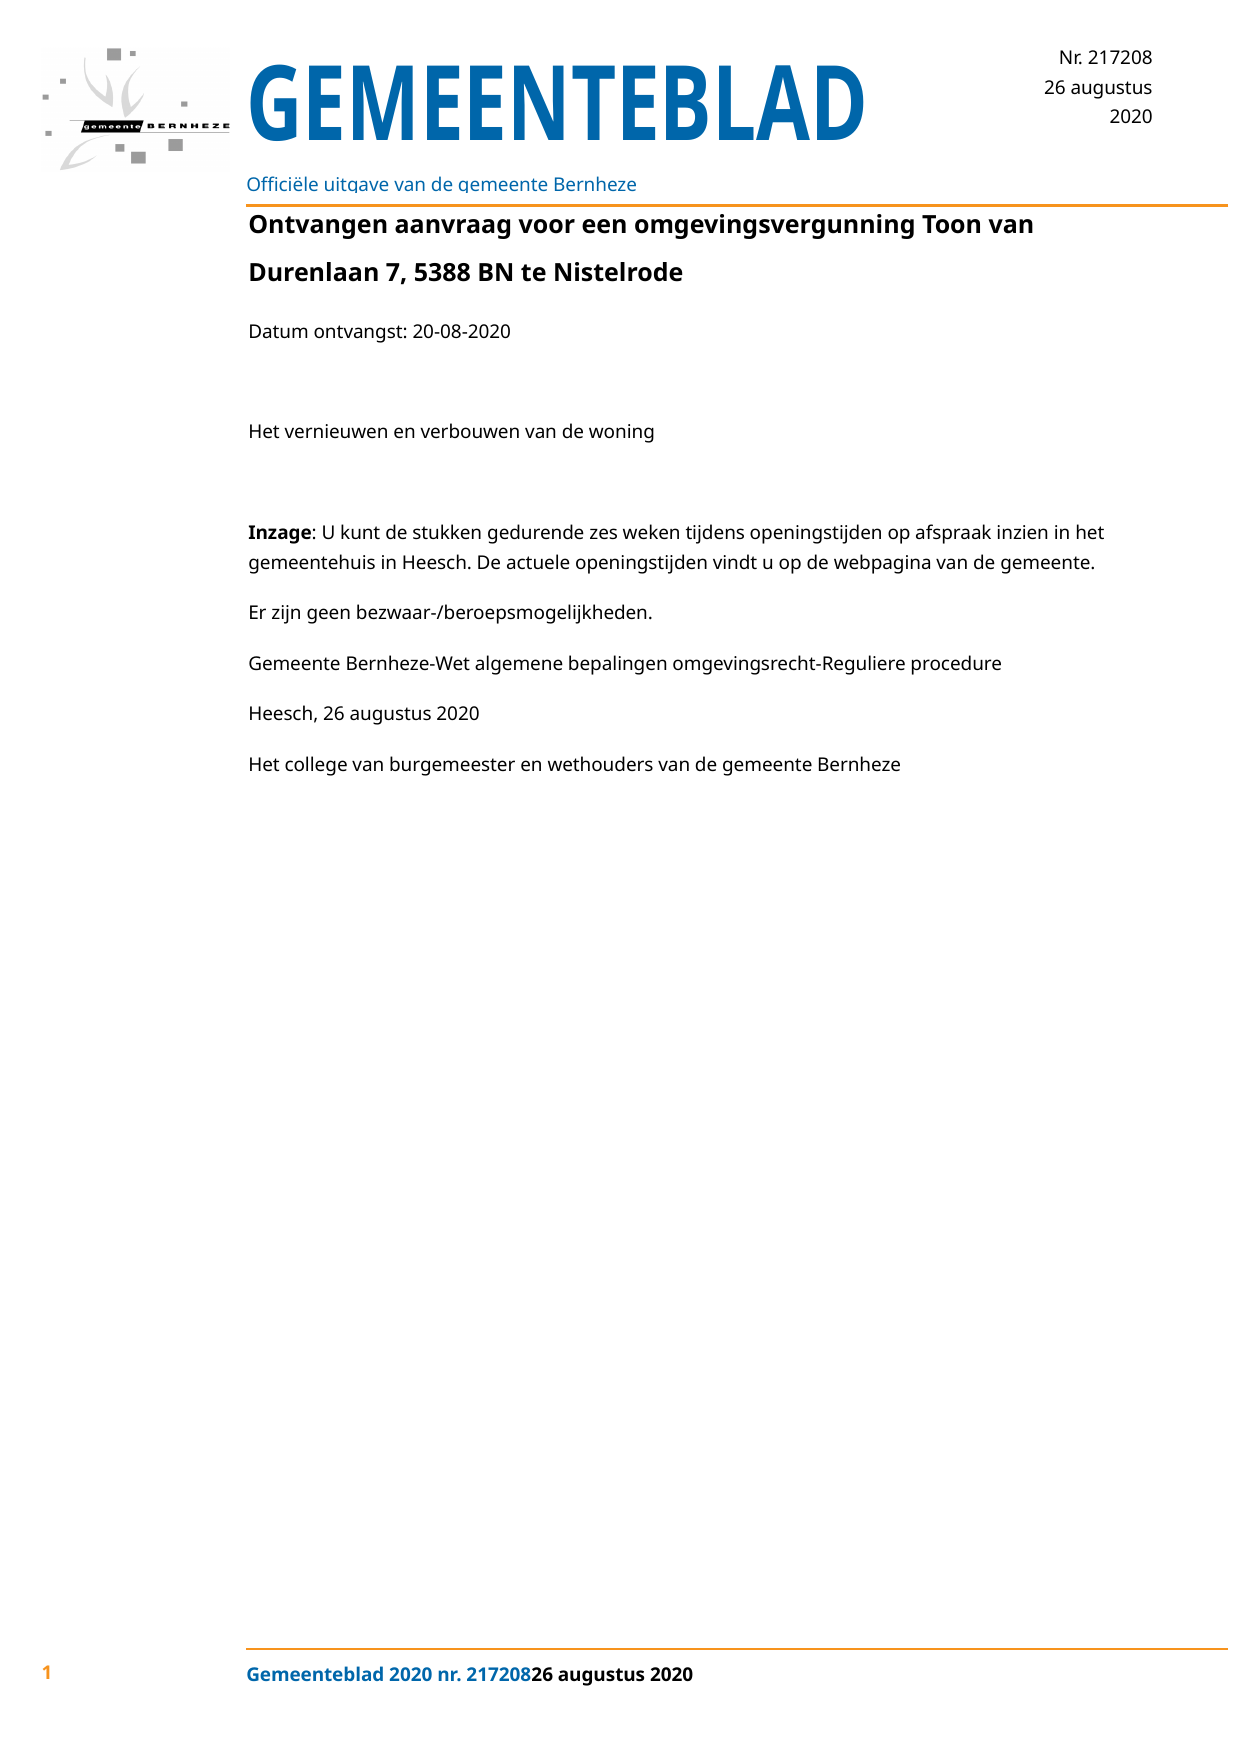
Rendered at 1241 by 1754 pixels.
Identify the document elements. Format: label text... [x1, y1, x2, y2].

text Heesch, 26 augustus 2020 [248, 700, 1152, 726]
picture [41, 47, 231, 172]
text Ontvangen aanvraag voor een omgevingsvergunning Toon van Durenlaan 7, 5388 BN te Nistelrode [248, 207, 1152, 288]
text Het college van burgemeester en wethouders van de gemeente Bernheze [248, 751, 1152, 777]
text Inzage: U kunt de stukken gedurende zes weken tijdens openingstijden op afspraak inzien in het gemeentehuis in Heesch. De actuele openingstijden vindt u op de webpagina van de gemeente. [248, 519, 1152, 575]
text Datum ontvangst: 20-08-2020 [248, 318, 1152, 344]
text Er zijn geen bezwaar-/beroepsmogelijkheden. [248, 599, 1152, 625]
text Gemeente Bernheze-Wet algemene bepalingen omgevingsrecht-Reguliere procedure [248, 650, 1152, 676]
text Het vernieuwen en verbouwen van de woning [248, 419, 1152, 444]
